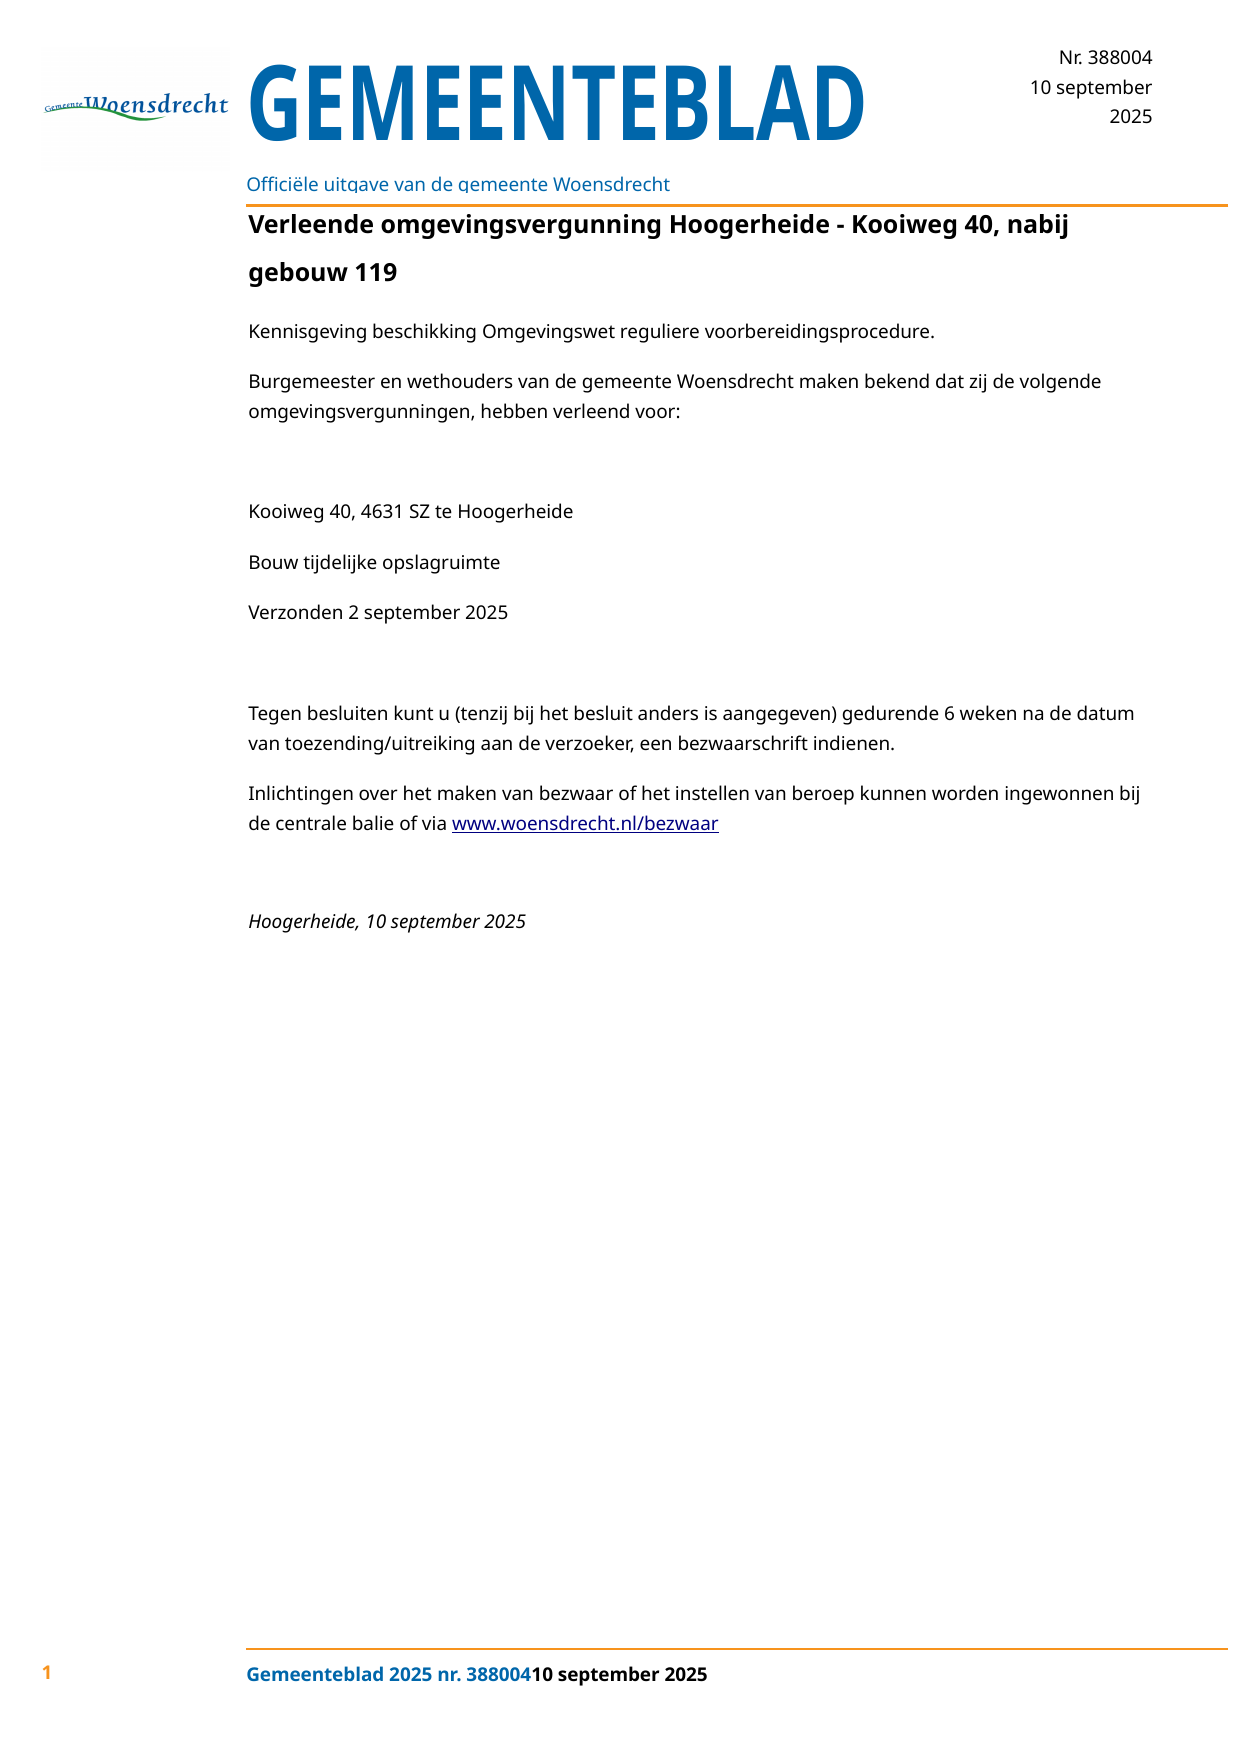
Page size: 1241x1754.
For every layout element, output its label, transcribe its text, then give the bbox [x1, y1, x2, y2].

text Kennisgeving beschikking Omgevingswet reguliere voorbereidingsprocedure. [248, 318, 1152, 344]
text Hoogerheide, 10 september 2025 [248, 908, 1152, 934]
picture [41, 47, 231, 172]
text Inlichtingen over het maken van bezwaar of het instellen van beroep kunnen worden ingewonnen bij de centrale balie of via www.woensdrecht.nl/bezwaar [248, 780, 1152, 836]
text Tegen besluiten kunt u (tenzij bij het besluit anders is aangegeven) gedurende 6 weken na de datum van toezending/uitreiking aan de verzoeker, een bezwaarschrift indienen. [248, 700, 1152, 756]
text Kooiweg 40, 4631 SZ te Hoogerheide [248, 499, 1152, 524]
text Burgemeester en wethouders van de gemeente Woensdrecht maken bekend dat zij de volgende omgevingsvergunningen, hebben verleend voor: [248, 368, 1152, 424]
text Bouw tijdelijke opslagruimte [248, 549, 1152, 575]
text Verleende omgevingsvergunning Hoogerheide - Kooiweg 40, nabij gebouw 119 [248, 207, 1152, 288]
text Verzonden 2 september 2025 [248, 599, 1152, 625]
